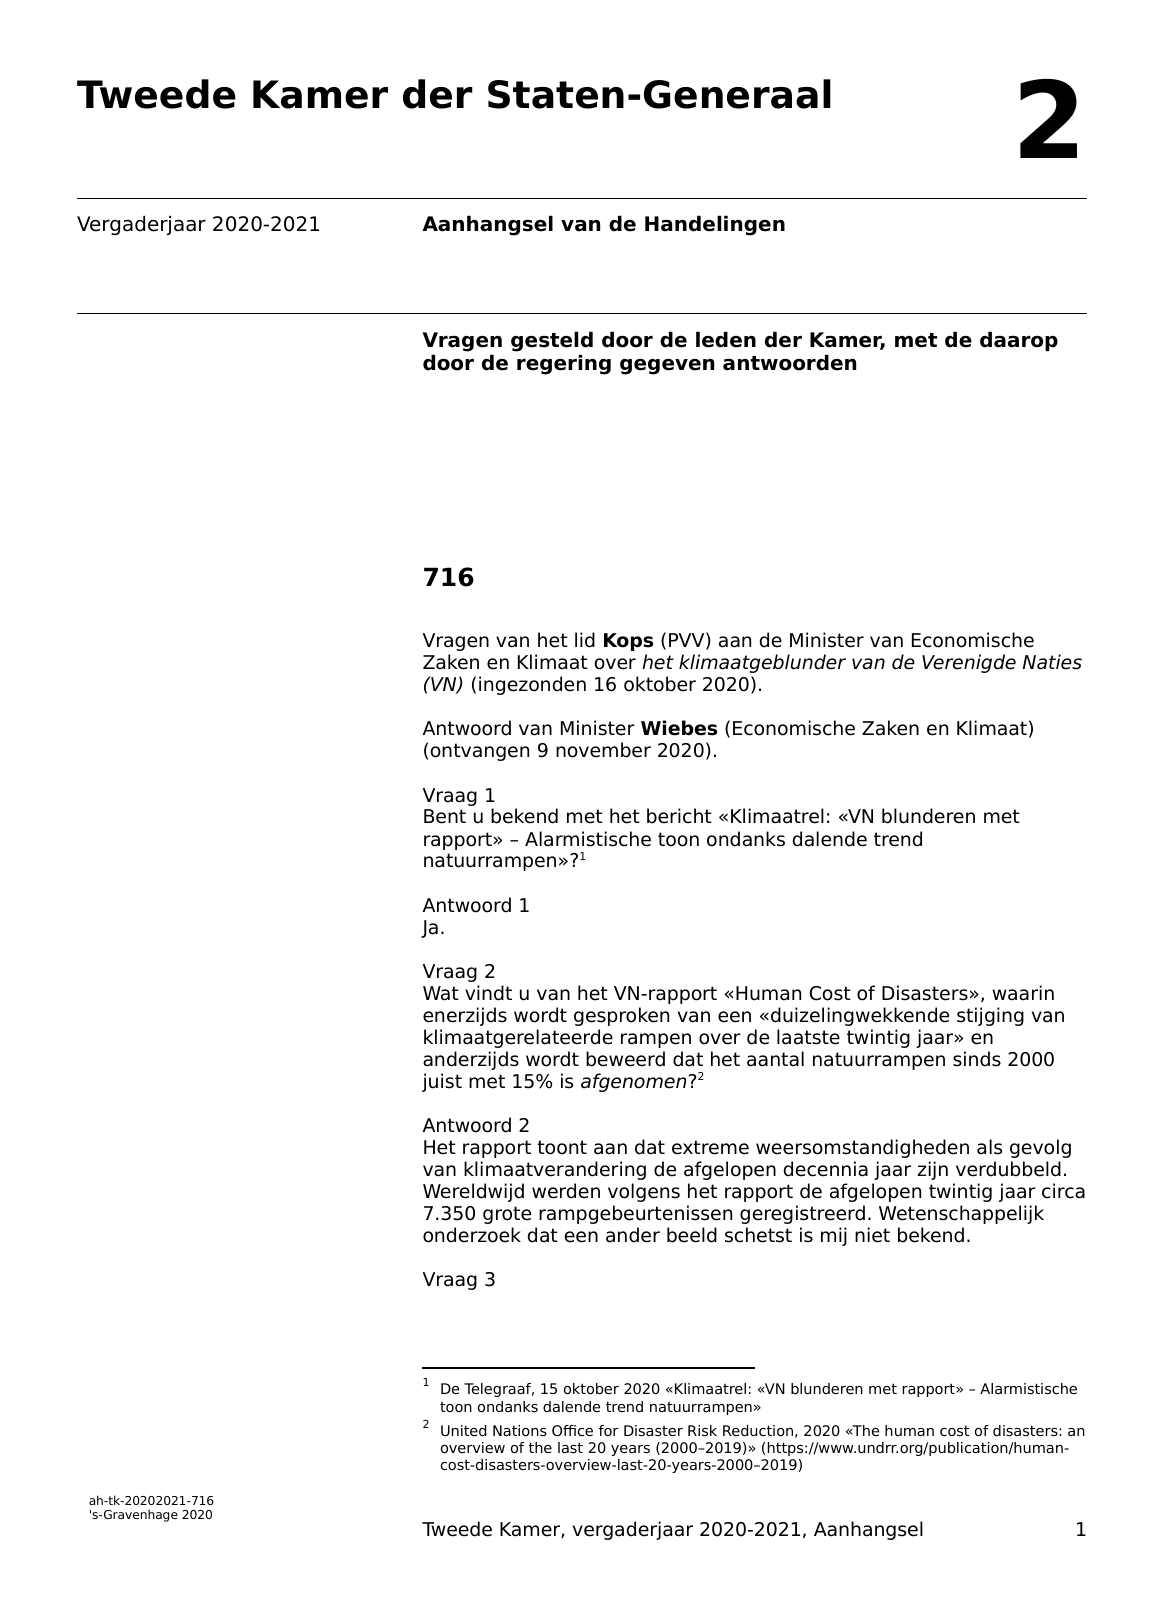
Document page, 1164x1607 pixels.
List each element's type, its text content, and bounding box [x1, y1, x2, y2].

text Wat vindt u van het VN-rapport «Human Cost of Disasters», waarin enerzijds wordt gesproken van een «duizelingwekkende stijging van klimaatgerelateerde rampen over de laatste twintig jaar» en anderzijds wordt beweerd dat het aantal natuurrampen sinds 2000 juist met 15% is afgenomen? [422, 983, 1087, 1093]
table_cell Aanhangsel van de Handelingen [422, 199, 1087, 313]
text 716 [422, 563, 1087, 592]
text Het rapport toont aan dat extreme weersomstandigheden als gevolg van klimaatverandering de afgelopen decennia jaar zijn verdubbeld. Wereldwijd werden volgens het rapport de afgelopen twintig jaar circa 7.350 grote rampgebeurtenissen geregistreerd. Wetenschappelijk onderzoek dat een ander beeld schetst is mij niet bekend. [422, 1137, 1087, 1247]
text De Telegraaf, 15 oktober 2020 «Klimaatrel: «VN blunderen met rapport» – Alarmistische toon ondanks dalende trend natuurrampen» [422, 1377, 1087, 1416]
text Antwoord 2 [422, 1115, 1087, 1137]
text ah-tk-20202021-716 [88, 1494, 323, 1508]
table_cell [77, 314, 422, 375]
table_cell Vragen gesteld door de leden der Kamer, met de daarop door de regering gegeven antwoorden [422, 314, 1087, 375]
text Ja. [422, 917, 1087, 938]
table_cell Vergaderjaar 2020-2021 [77, 199, 422, 313]
table_header Tweede Kamer der Staten-Generaal [77, 59, 886, 198]
text Antwoord van Minister Wiebes (Economische Zaken en Klimaat) (ontvangen 9 november 2020). [422, 718, 1087, 762]
text Bent u bekend met het bericht «Klimaatrel: «VN blunderen met rapport» – Alarmistische toon ondanks dalende trend natuurrampen»? [422, 806, 1087, 872]
text United Nations Office for Disaster Risk Reduction, 2020 «The human cost of disasters: an overview of the last 20 years (2000–2019)» (https://www.undrr.org/publication/human-cost-disasters-overview-last-20-years-2000–2019) [422, 1418, 1087, 1474]
text Vraag 1 [422, 784, 1087, 806]
text Vraag 2 [422, 961, 1087, 983]
text 's-Gravenhage 2020 [88, 1508, 323, 1522]
text Antwoord 1 [422, 894, 1087, 917]
text Vragen van het lid Kops (PVV) aan de Minister van Economische Zaken en Klimaat over het klimaatgeblunder van de Verenigde Naties (VN) (ingezonden 16 oktober 2020). [422, 630, 1087, 696]
table_header 2 [886, 59, 1087, 198]
text Vraag 3 [422, 1269, 1087, 1291]
